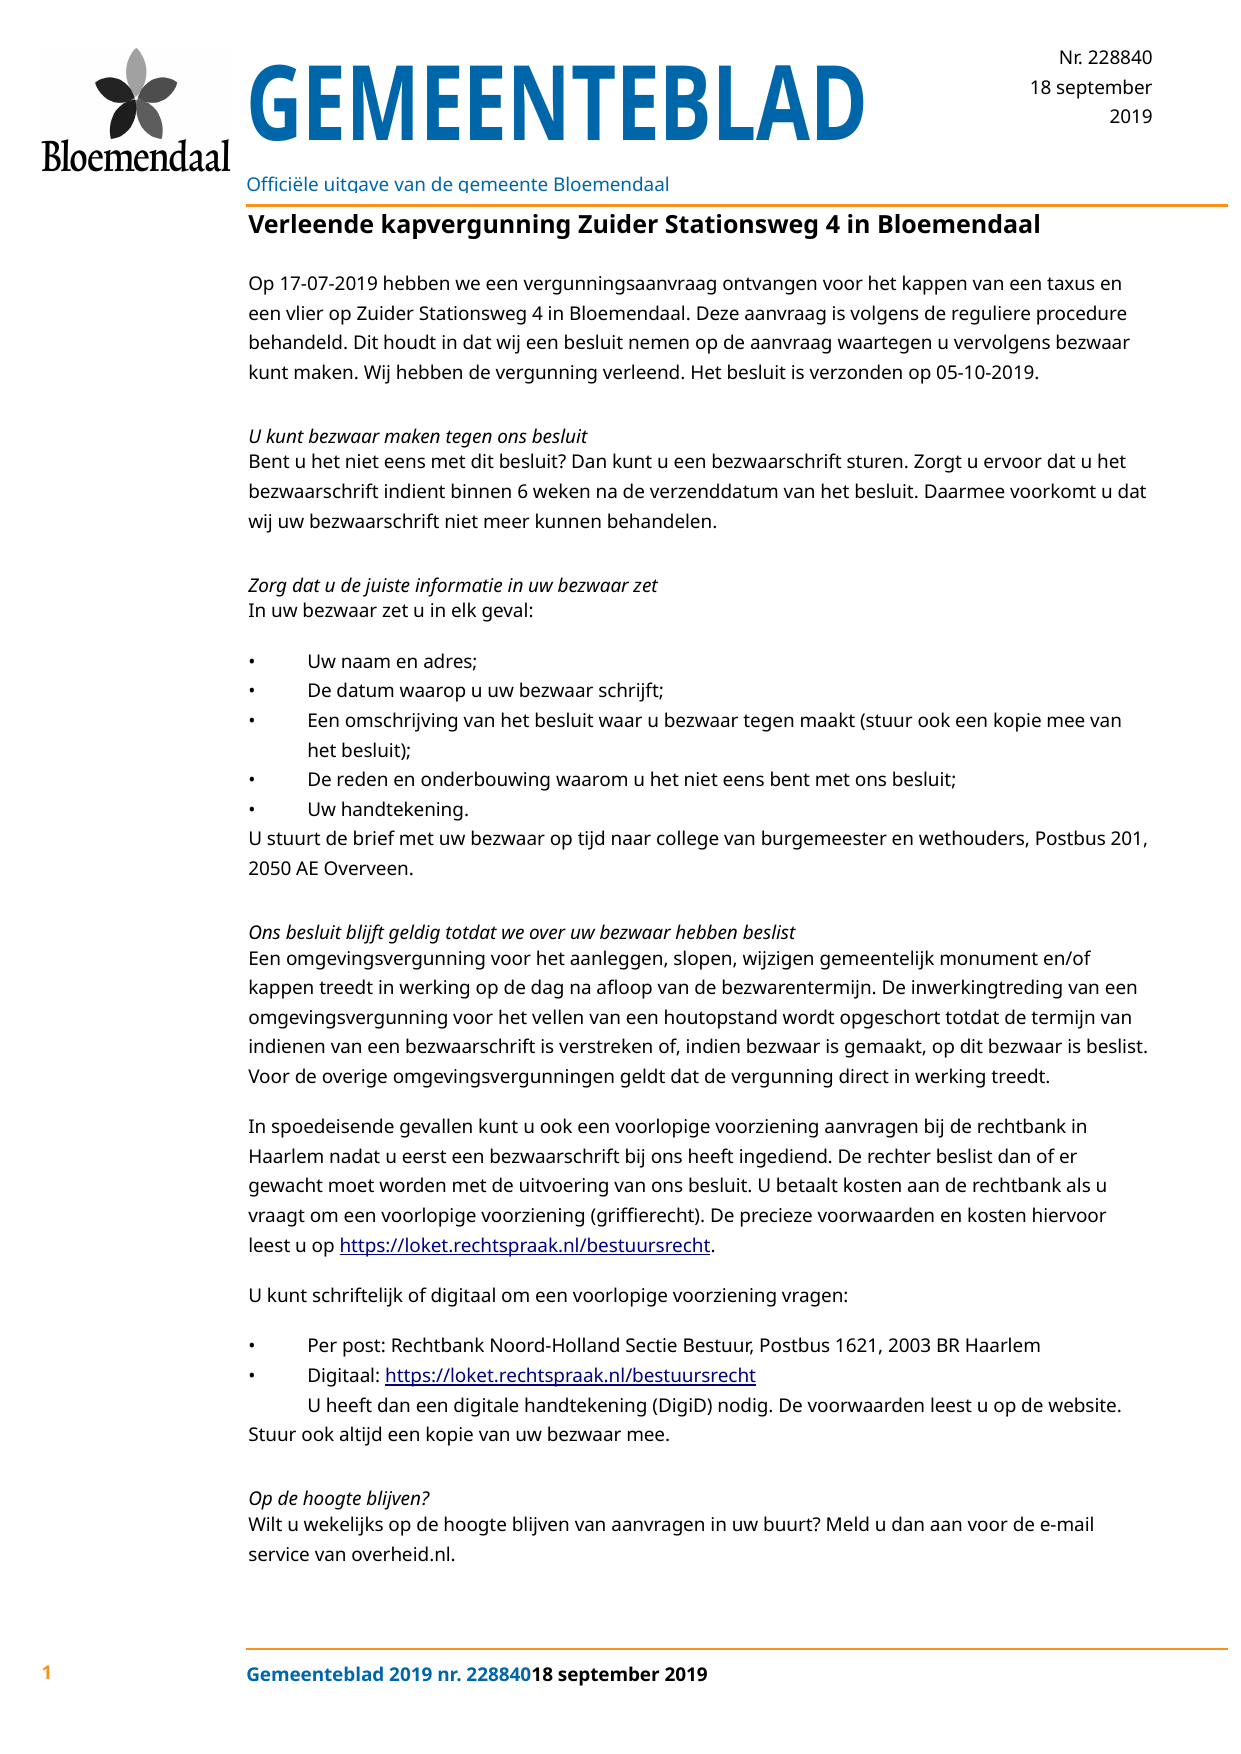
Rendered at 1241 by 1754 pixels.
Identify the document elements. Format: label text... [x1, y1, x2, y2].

text Verleende kapvergunning Zuider Stationsweg 4 in Bloemendaal [248, 207, 1152, 241]
text Zorg dat u de juiste informatie in uw bezwaar zet [248, 572, 1152, 598]
text Ons besluit blijft geldig totdat we over uw bezwaar hebben beslist [248, 919, 1152, 945]
list Uw handtekening. [248, 796, 1152, 822]
text In uw bezwaar zet u in elk geval: [248, 598, 1152, 623]
picture [41, 47, 231, 172]
list Uw naam en adres; [248, 648, 1152, 674]
text Bent u het niet eens met dit besluit? Dan kunt u een bezwaarschrift sturen. Zorgt u ervoor dat u het bezwaarschrift indient binnen 6 weken na de verzenddatum van het besluit. Daarmee voorkomt u dat wij uw bezwaarschrift niet meer kunnen behandelen. [248, 449, 1152, 534]
text Op 17-07-2019 hebben we een vergunningsaanvraag ontvangen voor het kappen van een taxus en een vlier op Zuider Stationsweg 4 in Bloemendaal. Deze aanvraag is volgens de reguliere procedure behandeld. Dit houdt in dat wij een besluit nemen op de aanvraag waartegen u vervolgens bezwaar kunt maken. Wij hebben de vergunning verleend. Het besluit is verzonden op 05-10-2019. [248, 270, 1152, 385]
text U kunt bezwaar maken tegen ons besluit [248, 423, 1152, 449]
list Een omschrijving van het besluit waar u bezwaar tegen maakt (stuur ook een kopie mee van het besluit); [248, 707, 1152, 762]
list Per post: Rechtbank Noord-Holland Sectie Bestuur, Postbus 1621, 2003 BR Haarlem [248, 1333, 1152, 1358]
text U kunt schriftelijk of digitaal om een voorlopige voorziening vragen: [248, 1282, 1152, 1308]
text In spoedeisende gevallen kunt u ook een voorlopige voorziening aanvragen bij de rechtbank in Haarlem nadat u eerst een bezwaarschrift bij ons heeft ingediend. De rechter beslist dan of er gewacht moet worden met de uitvoering van ons besluit. U betaalt kosten aan de rechtbank als u vraagt om een voorlopige voorziening (griffierecht). De precieze voorwaarden en kosten hiervoor leest u op https://loket.rechtspraak.nl/bestuursrecht. [248, 1113, 1152, 1258]
list De datum waarop u uw bezwaar schrijft; [248, 678, 1152, 703]
text Wilt u wekelijks op de hoogte blijven van aanvragen in uw buurt? Meld u dan aan voor de e-mail service van overheid.nl. [248, 1511, 1152, 1566]
text Stuur ook altijd een kopie van uw bezwaar mee. [248, 1421, 1152, 1447]
list Digitaal: https://loket.rechtspraak.nl/bestuursrecht [248, 1362, 1152, 1388]
list U heeft dan een digitale handtekening (DigiD) nodig. De voorwaarden leest u op de website. [248, 1392, 1152, 1418]
text Een omgevingsvergunning voor het aanleggen, slopen, wijzigen gemeentelijk monument en/of kappen treedt in werking op de dag na afloop van de bezwarentermijn. De inwerkingtreding van een omgevingsvergunning voor het vellen van een houtopstand wordt opgeschort totdat de termijn van indienen van een bezwaarschrift is verstreken of, indien bezwaar is gemaakt, op dit bezwaar is beslist. Voor de overige omgevingsvergunningen geldt dat de vergunning direct in werking treedt. [248, 945, 1152, 1089]
text U stuurt de brief met uw bezwaar op tijd naar college van burgemeester en wethouders, Postbus 201, 2050 AE Overveen. [248, 826, 1152, 881]
text Op de hoogte blijven? [248, 1485, 1152, 1511]
list De reden en onderbouwing waarom u het niet eens bent met ons besluit; [248, 766, 1152, 792]
